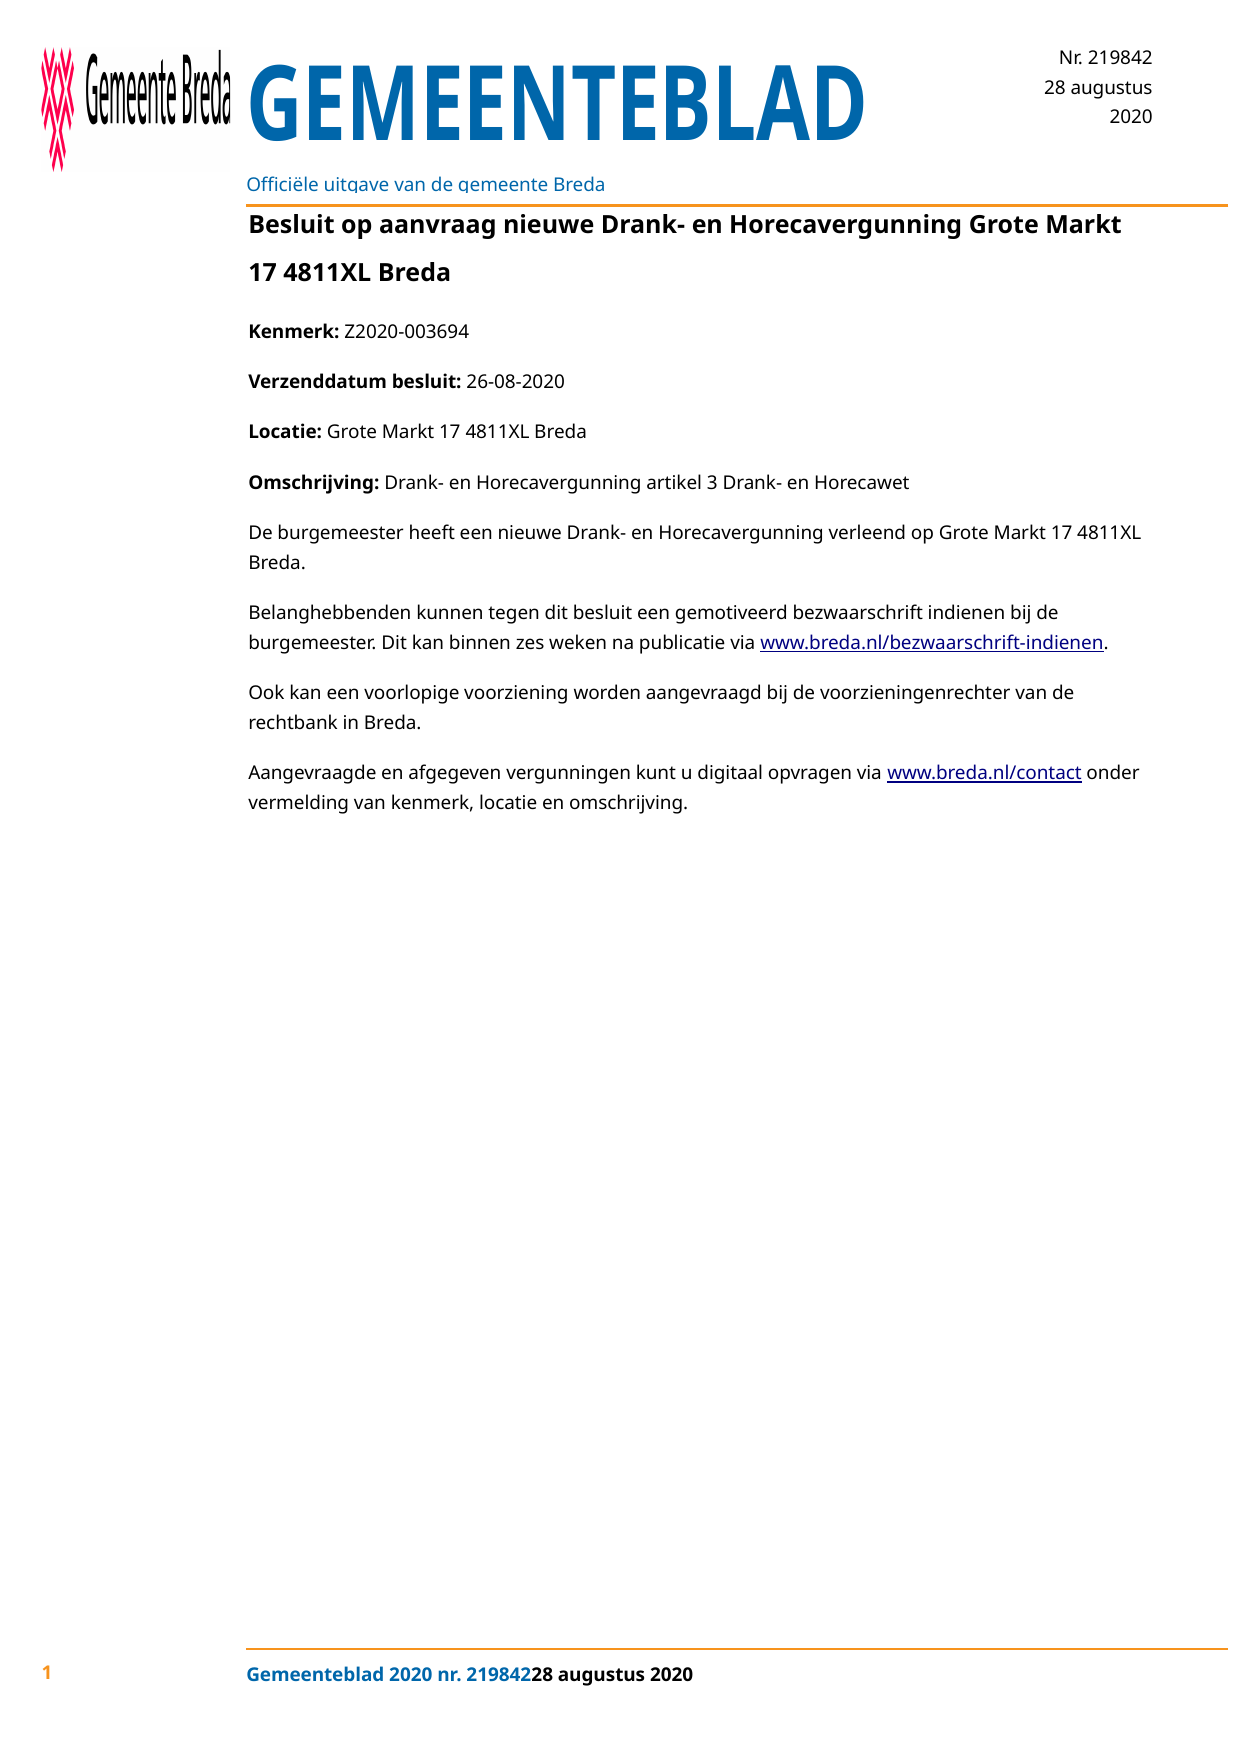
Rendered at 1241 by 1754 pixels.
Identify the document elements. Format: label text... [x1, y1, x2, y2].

text De burgemeester heeft een nieuwe Drank- en Horecavergunning verleend op Grote Markt 17 4811XL Breda. [248, 519, 1152, 575]
text Ook kan een voorlopige voorziening worden aangevraagd bij de voorzieningenrechter van de rechtbank in Breda. [248, 679, 1152, 735]
text Omschrijving: Drank- en Horecavergunning artikel 3 Drank- en Horecawet [248, 469, 1152, 495]
text Verzenddatum besluit: 26-08-2020 [248, 368, 1152, 394]
text Aangevraagde en afgegeven vergunningen kunt u digitaal opvragen via www.breda.nl/contact onder vermelding van kenmerk, locatie en omschrijving. [248, 759, 1152, 815]
picture [41, 47, 231, 172]
text Locatie: Grote Markt 17 4811XL Breda [248, 419, 1152, 444]
text Kenmerk: Z2020-003694 [248, 318, 1152, 344]
text Besluit op aanvraag nieuwe Drank- en Horecavergunning Grote Markt 17 4811XL Breda [248, 207, 1152, 288]
text Belanghebbenden kunnen tegen dit besluit een gemotiveerd bezwaarschrift indienen bij de burgemeester. Dit kan binnen zes weken na publicatie via www.breda.nl/bezwaarschrift-indienen. [248, 599, 1152, 655]
